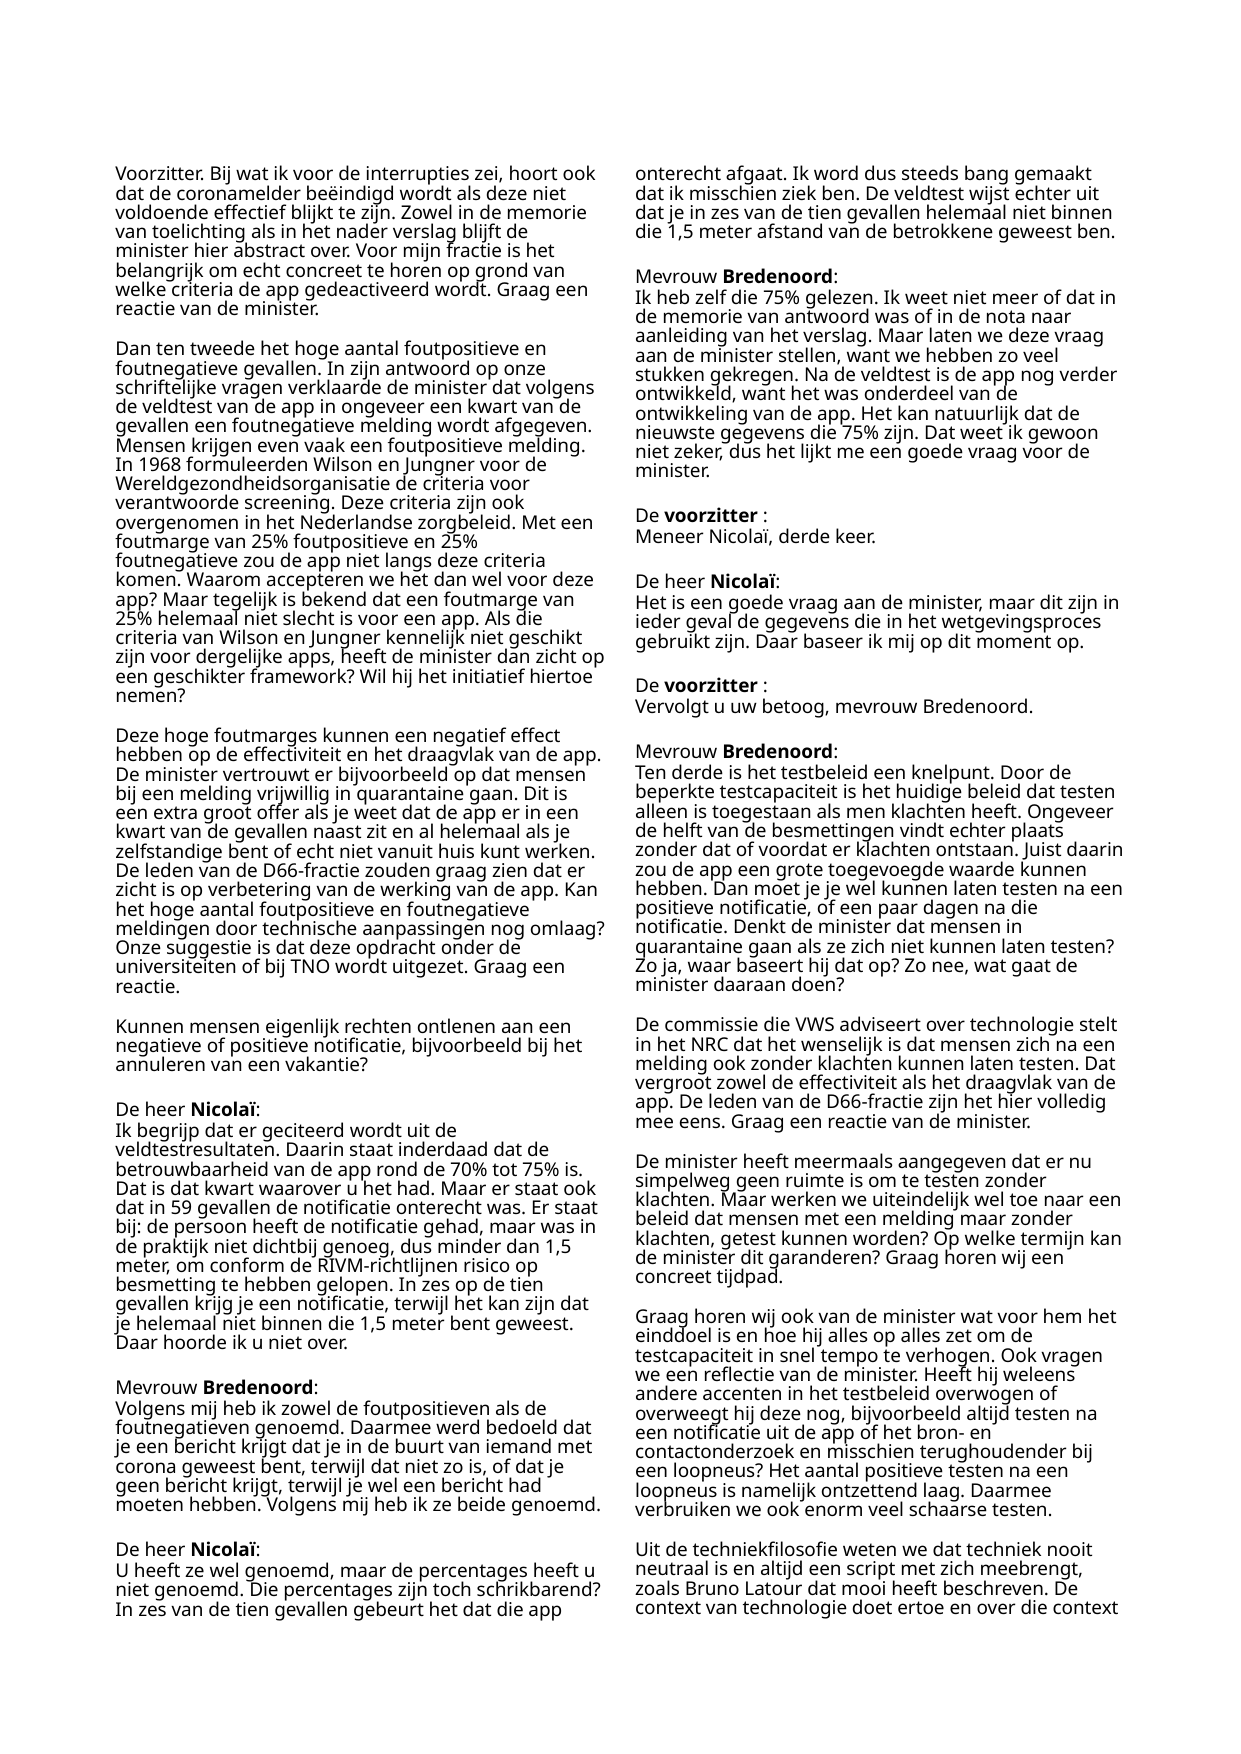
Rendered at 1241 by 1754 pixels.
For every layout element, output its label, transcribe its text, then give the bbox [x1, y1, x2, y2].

text De heer Nicolaï: [115, 1096, 605, 1122]
text De heer Nicolaï: [115, 1536, 605, 1562]
text Ik begrijp dat er geciteerd wordt uit de veldtestresultaten. Daarin staat inderdaad dat de betrouwbaarheid van de app rond de 70% tot 75% is. Dat is dat kwart waarover u het had. Maar er staat ook dat in 59 gevallen de notificatie onterecht was. Er staat bij: de persoon heeft de notificatie gehad, maar was in de praktijk niet dichtbij genoeg, dus minder dan 1,5 meter, om conform de RIVM-richtlijnen risico op besmetting te hebben gelopen. In zes op de tien gevallen krijg je een notificatie, terwijl het kan zijn dat je helemaal niet binnen die 1,5 meter bent geweest. Daar hoorde ik u niet over. [115, 1122, 605, 1353]
text Uit de techniekfilosofie weten we dat techniek nooit neutraal is en altijd een script met zich meebrengt, zoals Bruno Latour dat mooi heeft beschreven. De context van technologie doet ertoe en over die context [635, 1541, 1125, 1618]
text De heer Nicolaï: [635, 568, 1125, 594]
text onterecht afgaat. Ik word dus steeds bang gemaakt dat ik misschien ziek ben. De veldtest wijst echter uit dat je in zes van de tien gevallen helemaal niet binnen die 1,5 meter afstand van de betrokkene geweest ben. [635, 165, 1125, 242]
text De commissie die VWS adviseert over technologie stelt in het NRC dat het wenselijk is dat mensen zich na een melding ook zonder klachten kunnen laten testen. Dat vergroot zowel de effectiviteit als het draagvlak van de app. De leden van de D66-fractie zijn het hier volledig mee eens. Graag een reactie van de minister. [635, 1016, 1125, 1132]
text Ik heb zelf die 75% gelezen. Ik weet niet meer of dat in de memorie van antwoord was of in de nota naar aanleiding van het verslag. Maar laten we deze vraag aan de minister stellen, want we hebben zo veel stukken gekregen. Na de veldtest is de app nog verder ontwikkeld, want het was onderdeel van de ontwikkeling van de app. Het kan natuurlijk dat de nieuwste gegevens die 75% zijn. Dat weet ik gewoon niet zeker, dus het lijkt me een goede vraag voor de minister. [635, 289, 1125, 482]
text Vervolgt u uw betoog, mevrouw Bredenoord. [635, 698, 1125, 718]
text Meneer Nicolaï, derde keer. [635, 528, 1125, 547]
text Kunnen mensen eigenlijk rechten ontlenen aan een negatieve of positieve notificatie, bijvoorbeeld bij het annuleren van een vakantie? [115, 1018, 605, 1075]
text Dan ten tweede het hoge aantal foutpositieve en foutnegatieve gevallen. In zijn antwoord op onze schriftelijke vragen verklaarde de minister dat volgens de veldtest van de app in ongeveer een kwart van de gevallen een foutnegatieve melding wordt afgegeven. Mensen krijgen even vaak een foutpositieve melding. In 1968 formuleerden Wilson en Jungner voor de Wereldgezondheidsorganisatie de criteria voor verantwoorde screening. Deze criteria zijn ook overgenomen in het Nederlandse zorgbeleid. Met een foutmarge van 25% foutpositieve en 25% foutnegatieve zou de app niet langs deze criteria komen. Waarom accepteren we het dan wel voor deze app? Maar tegelijk is bekend dat een foutmarge van 25% helemaal niet slecht is voor een app. Als die criteria van Wilson en Jungner kennelijk niet geschikt zijn voor dergelijke apps, heeft de minister dan zicht op een geschikter framework? Wil hij het initiatief hiertoe nemen? [115, 340, 605, 706]
text Mevrouw Bredenoord: [115, 1374, 605, 1400]
text De voorzitter : [635, 673, 1125, 698]
text De voorzitter : [635, 502, 1125, 528]
text De minister heeft meermaals aangegeven dat er nu simpelweg geen ruimte is om te testen zonder klachten. Maar werken we uiteindelijk wel toe naar een beleid dat mensen met een melding maar zonder klachten, getest kunnen worden? Op welke termijn kan de minister dit garanderen? Graag horen wij een concreet tijdpad. [635, 1153, 1125, 1287]
text U heeft ze wel genoemd, maar de percentages heeft u niet genoemd. Die percentages zijn toch schrikbarend? In zes van de tien gevallen gebeurt het dat die app [115, 1562, 605, 1620]
text Mevrouw Bredenoord: [635, 263, 1125, 289]
text Het is een goede vraag aan de minister, maar dit zijn in ieder geval de gegevens die in het wetgevingsproces gebruikt zijn. Daar baseer ik mij op dit moment op. [635, 594, 1125, 652]
text Mevrouw Bredenoord: [635, 738, 1125, 764]
text Graag horen wij ook van de minister wat voor hem het einddoel is en hoe hij alles op alles zet om de testcapaciteit in snel tempo te verhogen. Ook vragen we een reflectie van de minister. Heeft hij weleens andere accenten in het testbeleid overwogen of overweegt hij deze nog, bijvoorbeeld altijd testen na een notificatie uit de app of het bron- en contactonderzoek en misschien terughoudender bij een loopneus? Het aantal positieve testen na een loopneus is namelijk ontzettend laag. Daarmee verbruiken we ook enorm veel schaarse testen. [635, 1308, 1125, 1520]
text Deze hoge foutmarges kunnen een negatief effect hebben op de effectiviteit en het draagvlak van de app. De minister vertrouwt er bijvoorbeeld op dat mensen bij een melding vrijwillig in quarantaine gaan. Dit is een extra groot offer als je weet dat de app er in een kwart van de gevallen naast zit en al helemaal als je zelfstandige bent of echt niet vanuit huis kunt werken. De leden van de D66-fractie zouden graag zien dat er zicht is op verbetering van de werking van de app. Kan het hoge aantal foutpositieve en foutnegatieve meldingen door technische aanpassingen nog omlaag? Onze suggestie is dat deze opdracht onder de universiteiten of bij TNO wordt uitgezet. Graag een reactie. [115, 727, 605, 997]
text Ten derde is het testbeleid een knelpunt. Door de beperkte testcapaciteit is het huidige beleid dat testen alleen is toegestaan als men klachten heeft. Ongeveer de helft van de besmettingen vindt echter plaats zonder dat of voordat er klachten ontstaan. Juist daarin zou de app een grote toegevoegde waarde kunnen hebben. Dan moet je je wel kunnen laten testen na een positieve notificatie, of een paar dagen na die notificatie. Denkt de minister dat mensen in quarantaine gaan als ze zich niet kunnen laten testen? Zo ja, waar baseert hij dat op? Zo nee, wat gaat de minister daaraan doen? [635, 764, 1125, 996]
text Voorzitter. Bij wat ik voor de interrupties zei, hoort ook dat de coronamelder beëindigd wordt als deze niet voldoende effectief blijkt te zijn. Zowel in de memorie van toelichting als in het nader verslag blijft de minister hier abstract over. Voor mijn fractie is het belangrijk om echt concreet te horen op grond van welke criteria de app gedeactiveerd wordt. Graag een reactie van de minister. [115, 165, 605, 319]
text Volgens mij heb ik zowel de foutpositieven als de foutnegatieven genoemd. Daarmee werd bedoeld dat je een bericht krijgt dat je in de buurt van iemand met corona geweest bent, terwijl dat niet zo is, of dat je geen bericht krijgt, terwijl je wel een bericht had moeten hebben. Volgens mij heb ik ze beide genoemd. [115, 1400, 605, 1515]
